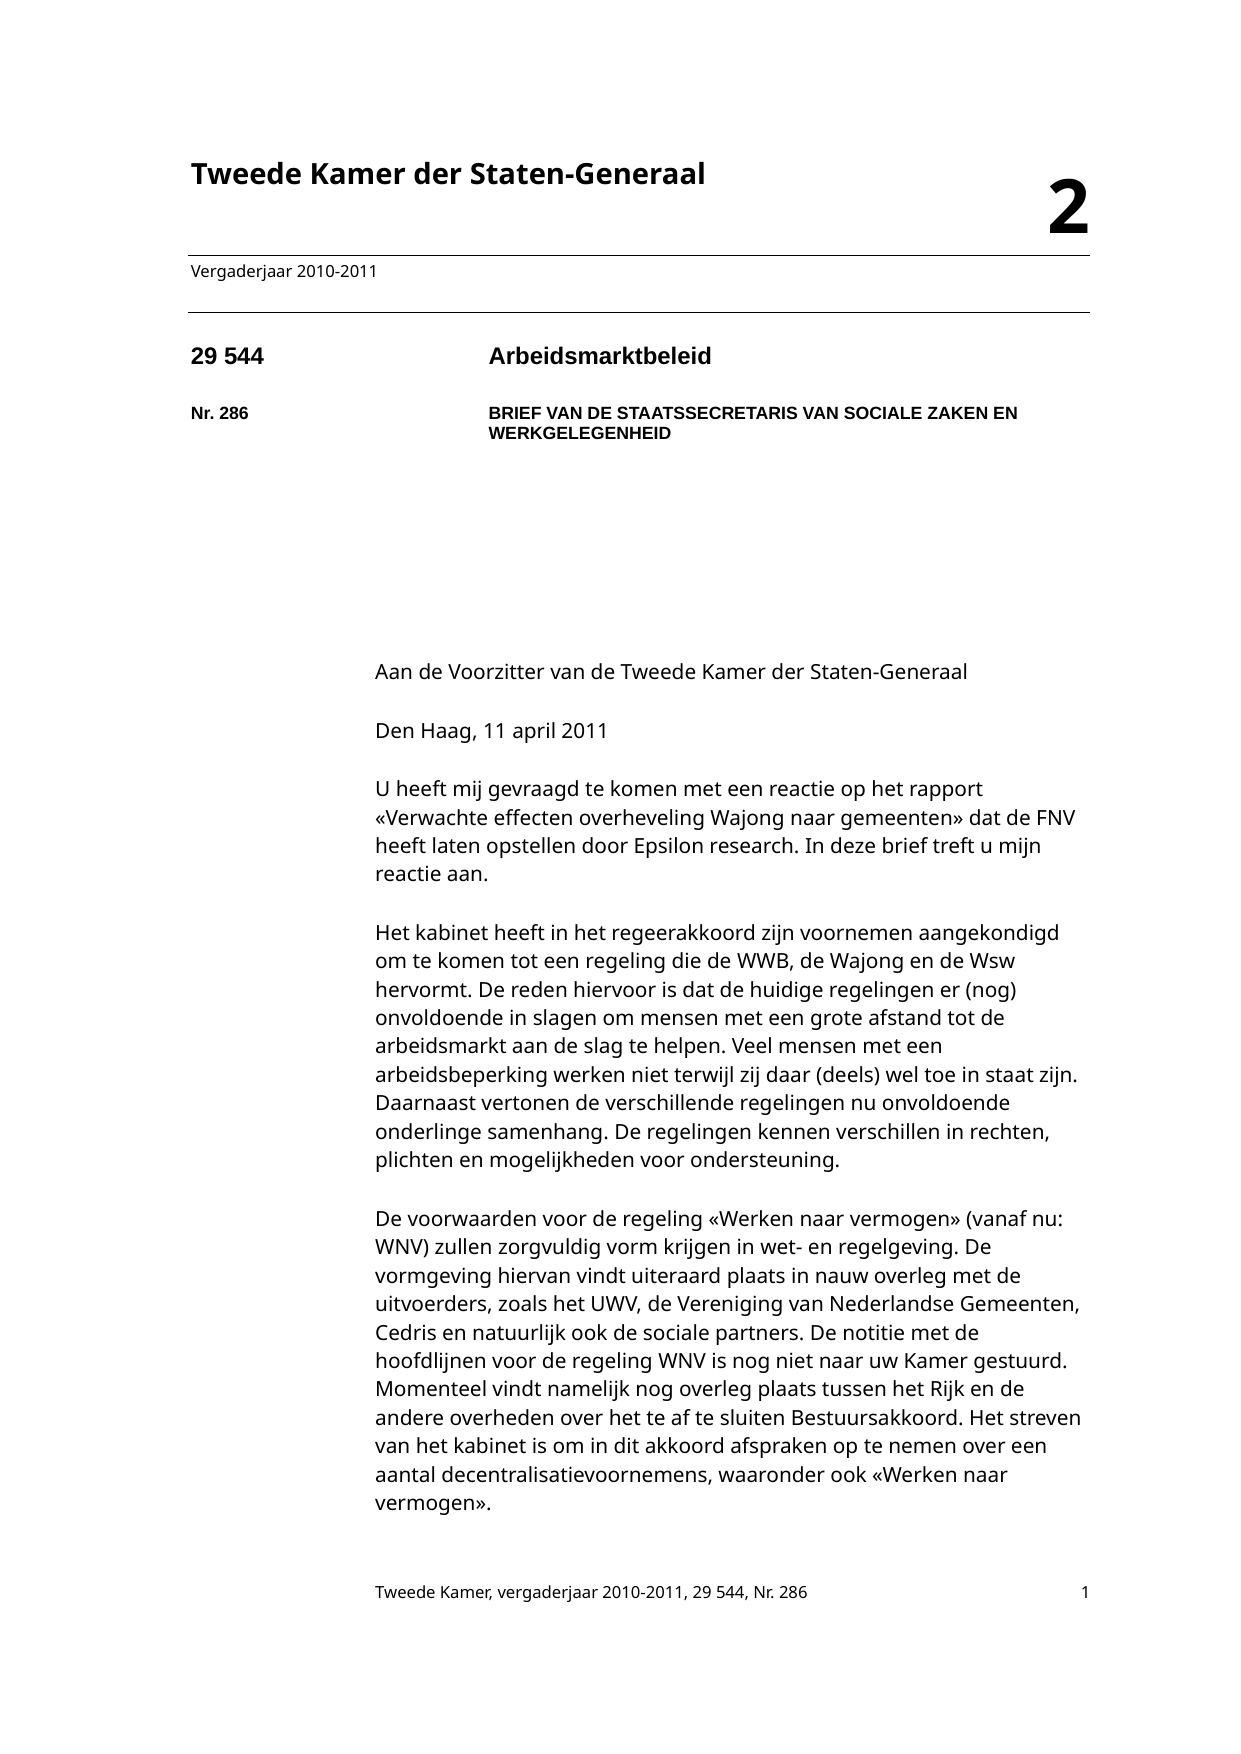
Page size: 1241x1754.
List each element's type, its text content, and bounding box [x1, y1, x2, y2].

table_cell 29 544 [188, 339, 485, 399]
table_cell [485, 256, 1090, 312]
table_header 2 [910, 150, 1090, 255]
text Aan de Voorzitter van de Tweede Kamer der Staten-Generaal [375, 657, 1090, 686]
text De voorwaarden voor de regeling «Werken naar vermogen» (vanaf nu: WNV) zullen zorgvuldig vorm krijgen in wet- en regelgeving. De vormgeving hiervan vindt uiteraard plaats in nauw overleg met de uitvoerders, zoals het UWV, de Vereniging van Nederlandse Gemeenten, Cedris en natuurlijk ook de sociale partners. De notitie met de hoofdlijnen voor de regeling WNV is nog niet naar uw Kamer gestuurd. Momenteel vindt namelijk nog overleg plaats tussen het Rijk en de andere overheden over het te af te sluiten Bestuursakkoord. Het streven van het kabinet is om in dit akkoord afspraken op te nemen over een aantal decentralisatievoornemens, waaronder ook «Werken naar vermogen». [375, 1204, 1090, 1517]
table_cell BRIEF VAN DE STAATSSECRETARIS VAN SOCIALE ZAKEN EN WERKGELEGENHEID [485, 399, 1090, 539]
table_cell [485, 313, 1090, 339]
text U heeft mij gevraagd te komen met een reactie op het rapport «Verwachte effecten overheveling Wajong naar gemeenten» dat de FNV heeft laten opstellen door Epsilon research. In deze brief treft u mijn reactie aan. [375, 774, 1090, 888]
text Den Haag, 11 april 2011 [375, 716, 1090, 744]
text Het kabinet heeft in het regeerakkoord zijn voornemen aangekondigd om te komen tot een regeling die de WWB, de Wajong en de Wsw hervormt. De reden hiervoor is dat de huidige regelingen er (nog) onvoldoende in slagen om mensen met een grote afstand tot de arbeidsmarkt aan de slag te helpen. Veel mensen met een arbeidsbeperking werken niet terwijl zij daar (deels) wel toe in staat zijn. Daarnaast vertonen de verschillende regelingen nu onvoldoende onderlinge samenhang. De regelingen kennen verschillen in rechten, plichten en mogelijkheden voor ondersteuning. [375, 918, 1090, 1174]
table_cell Vergaderjaar 2010-2011 [188, 256, 485, 312]
table_cell [188, 313, 485, 339]
table_cell Arbeidsmarktbeleid [485, 339, 1090, 399]
table_header Tweede Kamer der Staten-Generaal [188, 150, 909, 255]
table_cell Nr. 286 [188, 399, 485, 539]
